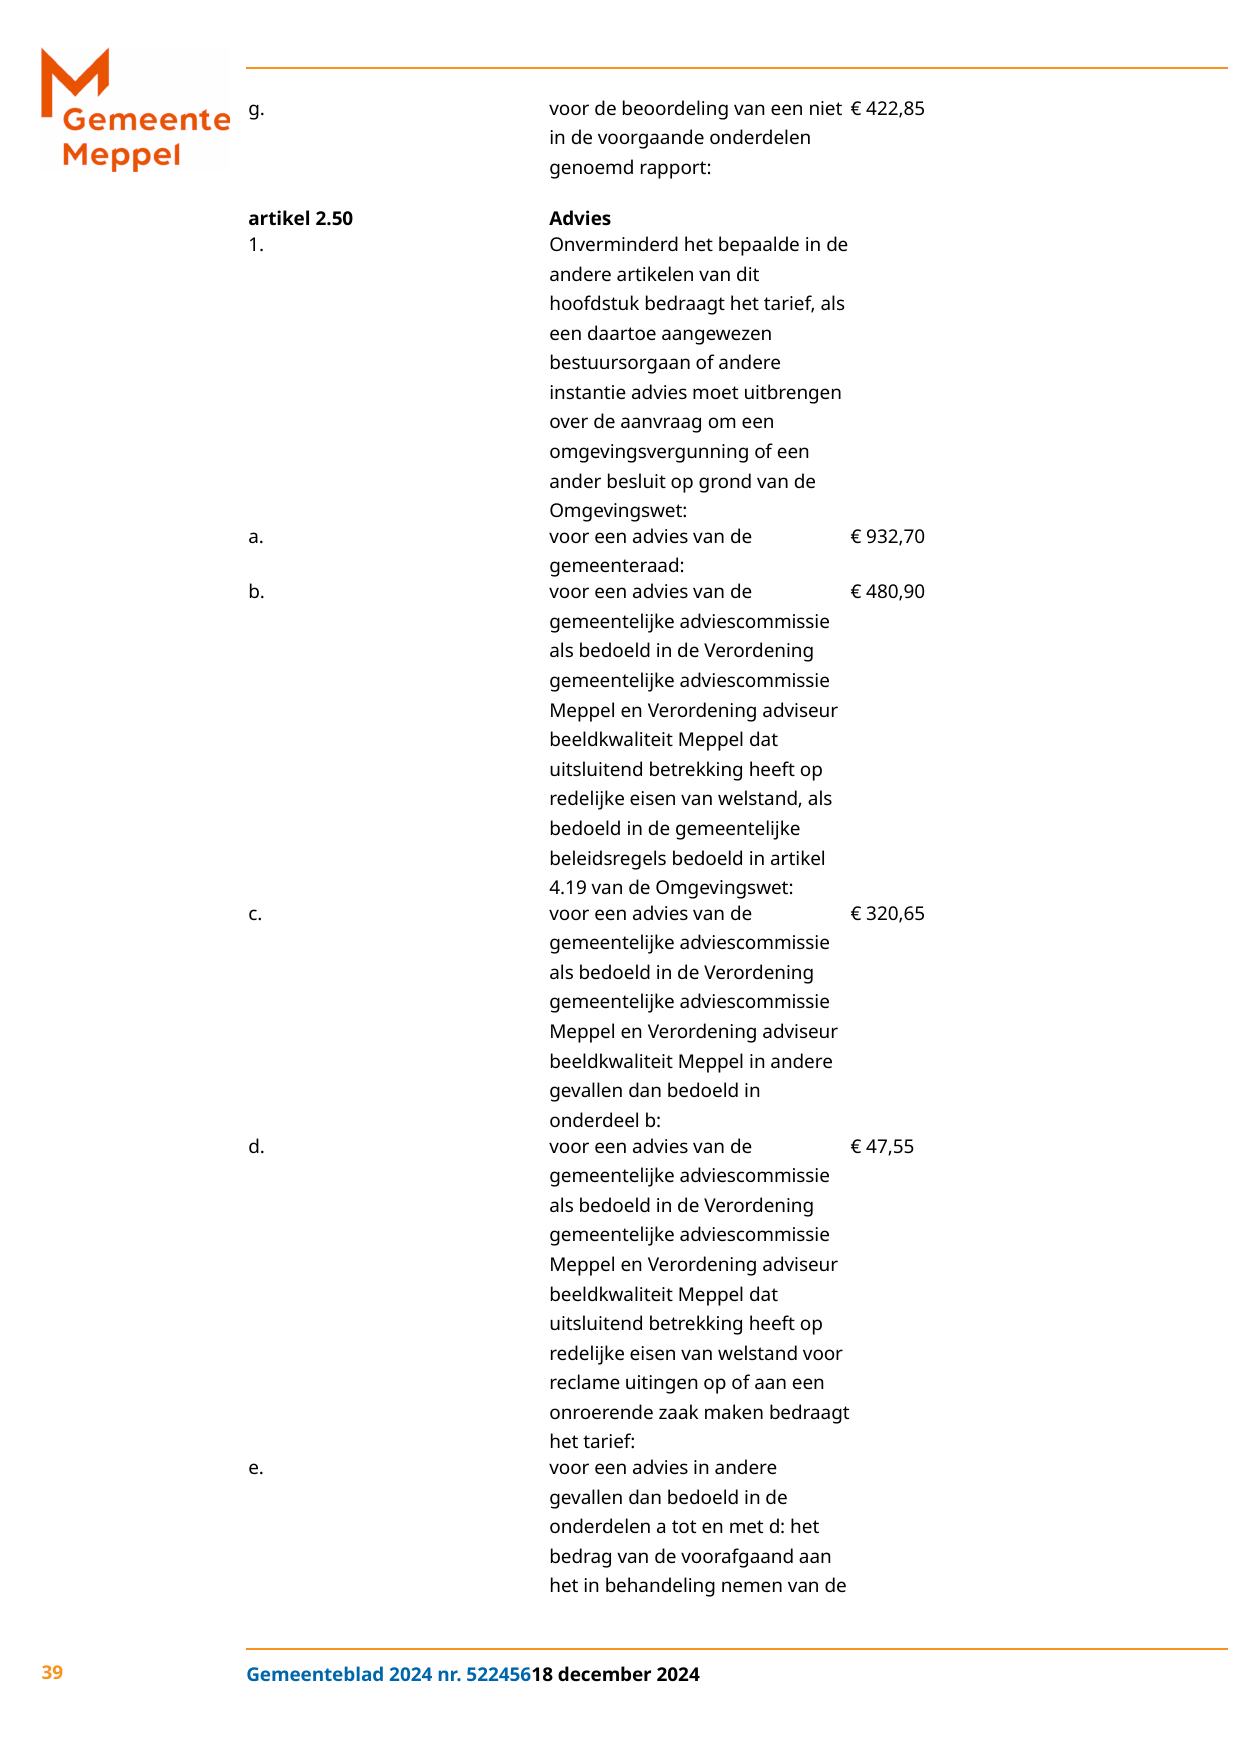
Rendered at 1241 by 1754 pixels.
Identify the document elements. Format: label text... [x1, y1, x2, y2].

table_cell [850, 1454, 1152, 1598]
table_cell [850, 180, 1152, 205]
table_cell € 320,65 [850, 900, 1152, 1133]
table_cell € 480,90 [850, 579, 1152, 900]
table_cell [248, 180, 549, 205]
table_cell voor een advies van de gemeenteraad: [549, 523, 850, 578]
table_cell g. [248, 95, 549, 180]
table_cell 1. [248, 231, 549, 523]
table_cell voor een advies van de gemeentelijke adviescommissie als bedoeld in de Verordening gemeentelijke adviescommissie Meppel en Verordening adviseur beeldkwaliteit Meppel dat uitsluitend betrekking heeft op redelijke eisen van welstand voor reclame uitingen op of aan een onroerende zaak maken bedraagt het tarief: [549, 1133, 850, 1454]
table_cell c. [248, 900, 549, 1133]
table_cell e. [248, 1454, 549, 1598]
table_cell € 932,70 [850, 523, 1152, 578]
table_cell voor een advies van de gemeentelijke adviescommissie als bedoeld in de Verordening gemeentelijke adviescommissie Meppel en Verordening adviseur beeldkwaliteit Meppel in andere gevallen dan bedoeld in onderdeel b: [549, 900, 850, 1133]
table_cell € 47,55 [850, 1133, 1152, 1454]
picture [41, 47, 231, 172]
table_cell voor een advies in andere gevallen dan bedoeld in de onderdelen a tot en met d: het bedrag van de voorafgaand aan het in behandeling nemen van de [549, 1454, 850, 1598]
table_cell € 422,85 [850, 95, 1152, 180]
table_cell [850, 205, 1152, 231]
table_cell a. [248, 523, 549, 578]
table_cell artikel 2.50 [248, 205, 549, 231]
table_cell [549, 180, 850, 205]
table_cell voor de beoordeling van een niet in de voorgaande onderdelen genoemd rapport: [549, 95, 850, 180]
table_cell Advies [549, 205, 850, 231]
table_cell [850, 231, 1152, 523]
table_cell d. [248, 1133, 549, 1454]
table_cell voor een advies van de gemeentelijke adviescommissie als bedoeld in de Verordening gemeentelijke adviescommissie Meppel en Verordening adviseur beeldkwaliteit Meppel dat uitsluitend betrekking heeft op redelijke eisen van welstand, als bedoeld in de gemeentelijke beleidsregels bedoeld in artikel 4.19 van de Omgevingswet: [549, 579, 850, 900]
table_cell b. [248, 579, 549, 900]
table_cell Onverminderd het bepaalde in de andere artikelen van dit hoofdstuk bedraagt het tarief, als een daartoe aangewezen bestuursorgaan of andere instantie advies moet uitbrengen over de aanvraag om een omgevingsvergunning of een ander besluit op grond van de Omgevingswet: [549, 231, 850, 523]
